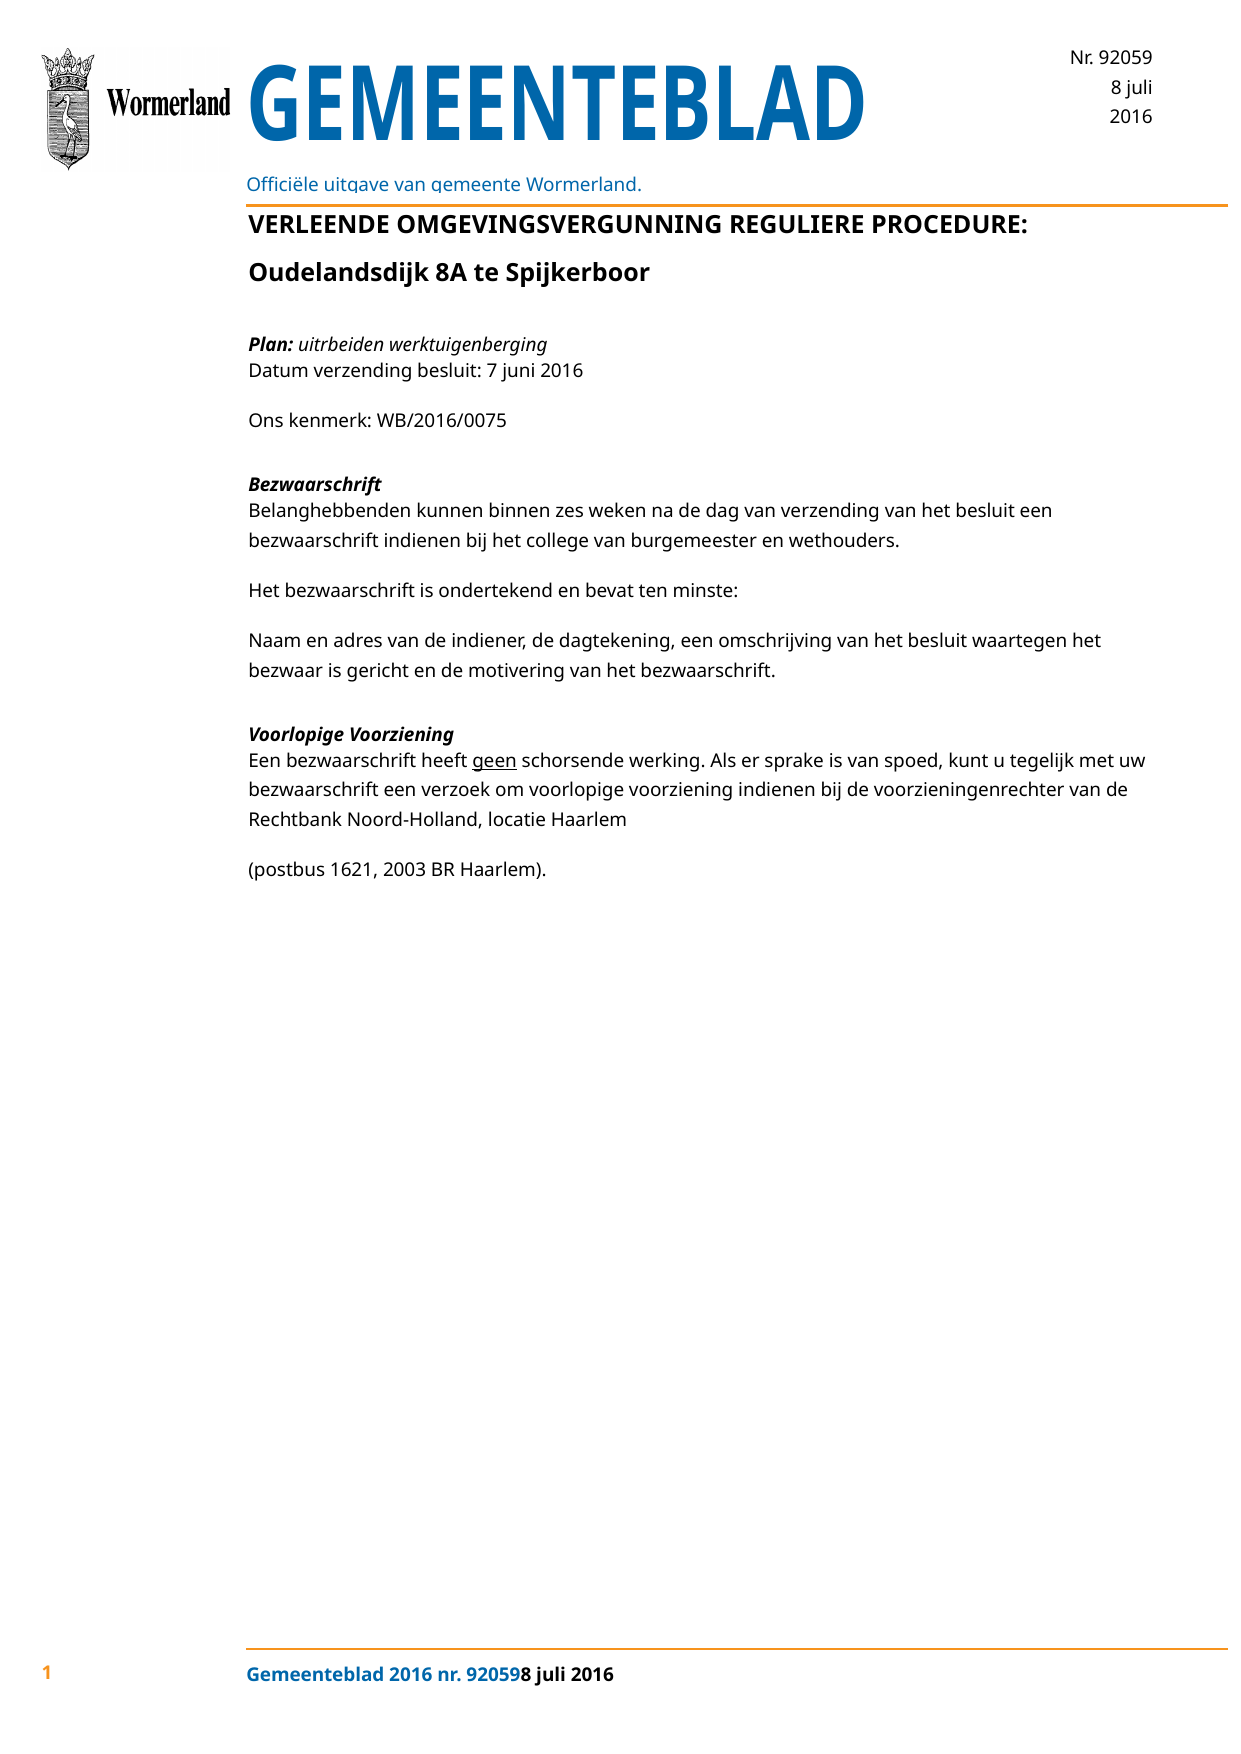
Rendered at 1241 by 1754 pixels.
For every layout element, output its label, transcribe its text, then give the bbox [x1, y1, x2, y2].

text (postbus 1621, 2003 BR Haarlem). [248, 857, 1152, 882]
picture [41, 47, 231, 172]
text Naam en adres van de indiener, de dagtekening, een omschrijving van het besluit waartegen het bezwaar is gericht en de motivering van het bezwaarschrift. [248, 628, 1152, 683]
text Datum verzending besluit: 7 juni 2016 [248, 357, 1152, 383]
text Plan: uitrbeiden werktuigenberging [248, 331, 1152, 357]
text Een bezwaarschrift heeft geen schorsende werking. Als er sprake is van spoed, kunt u tegelijk met uw bezwaarschrift een verzoek om voorlopige voorziening indienen bij de voorzieningenrechter van de Rechtbank Noord-Holland, locatie Haarlem [248, 747, 1152, 832]
text Ons kenmerk: WB/2016/0075 [248, 408, 1152, 433]
text VERLEENDE OMGEVINGSVERGUNNING REGULIERE PROCEDURE: Oudelandsdijk 8A te Spijkerboor [248, 207, 1152, 288]
text Het bezwaarschrift is ondertekend en bevat ten minste: [248, 577, 1152, 603]
text Voorlopige Voorziening [248, 721, 1152, 747]
text Belanghebbenden kunnen binnen zes weken na de dag van verzending van het besluit een bezwaarschrift indienen bij het college van burgemeester en wethouders. [248, 497, 1152, 553]
text Bezwaarschrift [248, 472, 1152, 497]
